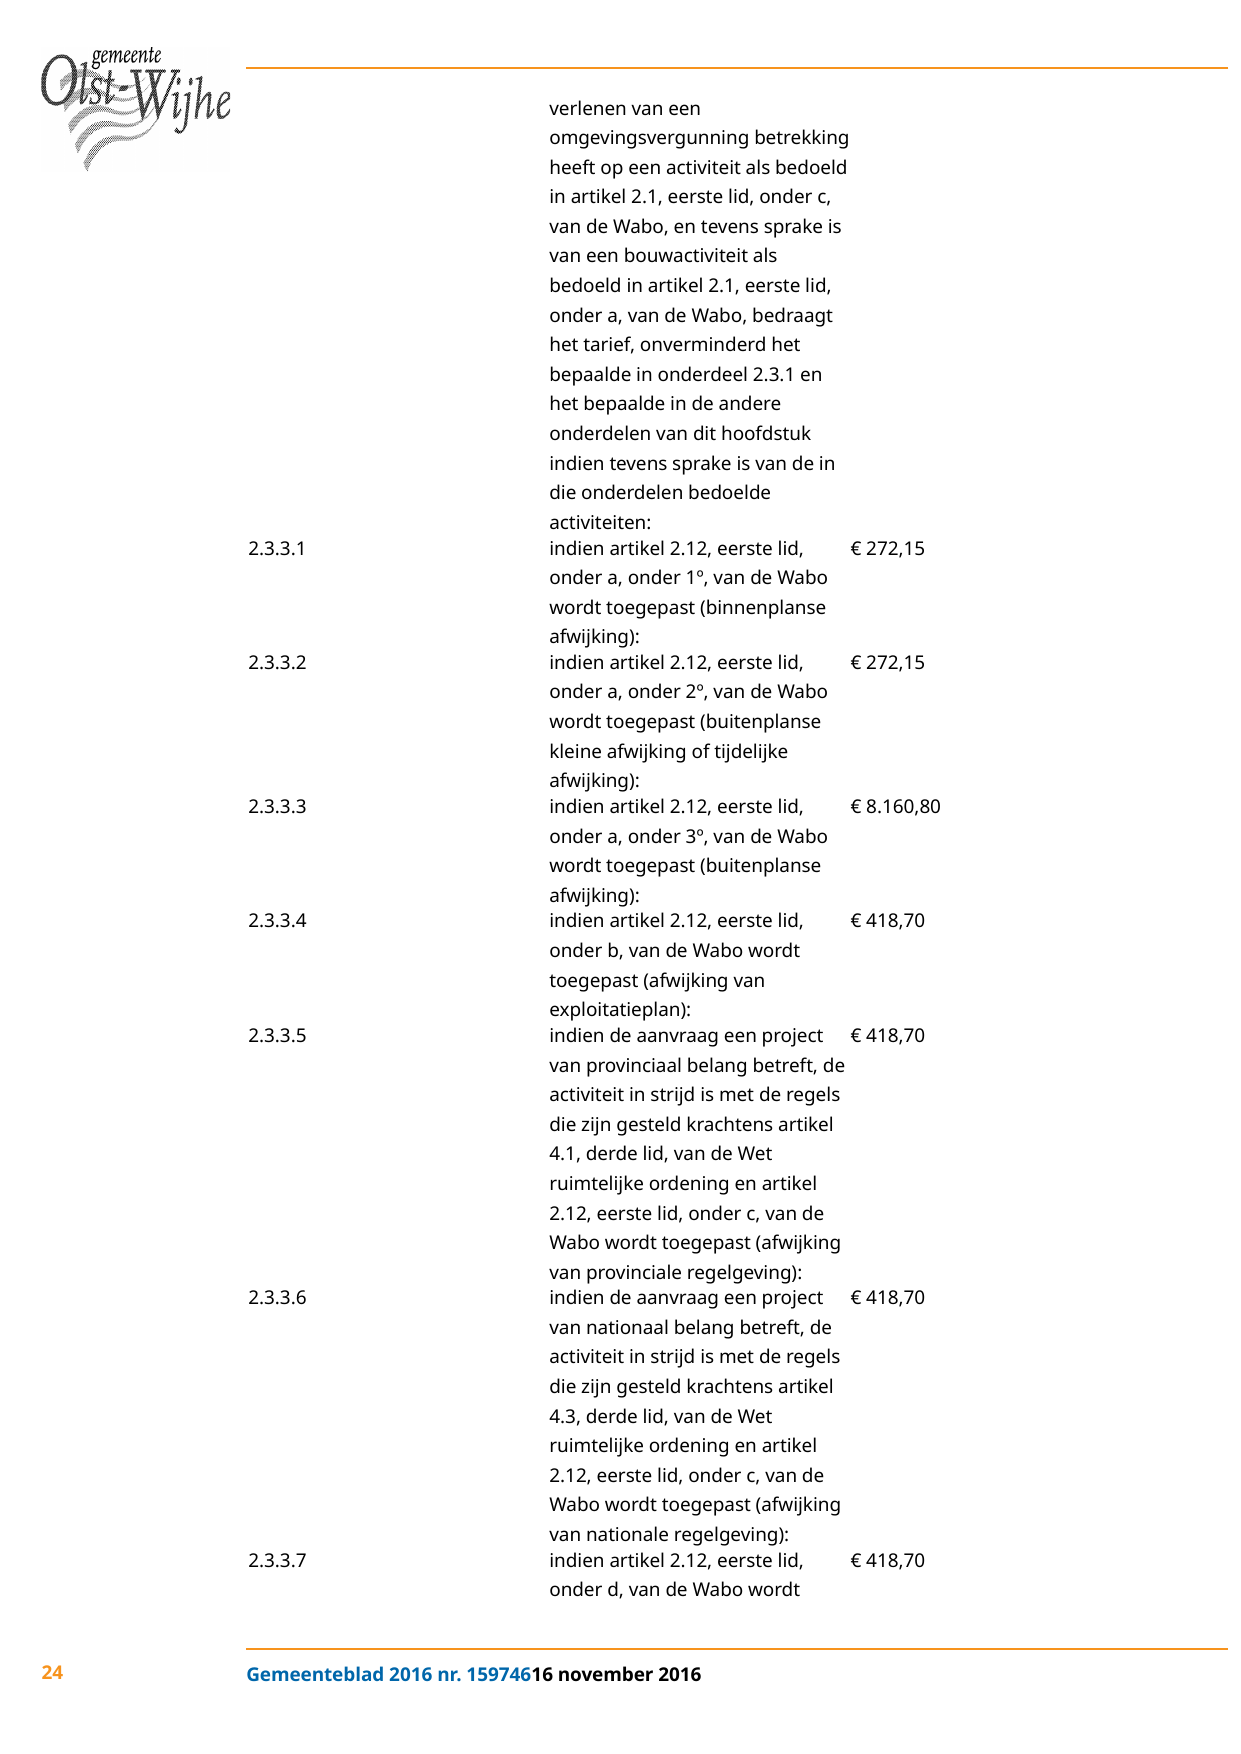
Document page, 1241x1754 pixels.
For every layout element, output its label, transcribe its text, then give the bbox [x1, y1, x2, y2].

table_cell indien artikel 2.12, eerste lid, onder b, van de Wabo wordt toegepast (afwijking van exploitatieplan): [549, 908, 850, 1022]
table_cell € 418,70 [850, 1285, 1152, 1547]
table_cell 2.3.3.6 [248, 1285, 549, 1547]
table_cell € 8.160,80 [850, 793, 1152, 908]
table_cell indien artikel 2.12, eerste lid, onder a, onder 1º, van de Wabo wordt toegepast (binnenplanse afwijking): [549, 535, 850, 649]
table_cell verlenen van een omgevingsvergunning betrekking heeft op een activiteit als bedoeld in artikel 2.1, eerste lid, onder c, van de Wabo, en tevens sprake is van een bouwactiviteit als bedoeld in artikel 2.1, eerste lid, onder a, van de Wabo, bedraagt het tarief, onverminderd het bepaalde in onderdeel 2.3.1 en het bepaalde in de andere onderdelen van dit hoofdstuk indien tevens sprake is van de in die onderdelen bedoelde activiteiten: [549, 95, 850, 535]
table_cell indien artikel 2.12, eerste lid, onder a, onder 3º, van de Wabo wordt toegepast (buitenplanse afwijking): [549, 793, 850, 908]
table_cell 2.3.3.1 [248, 535, 549, 649]
table_cell [850, 95, 1152, 535]
table_cell 2.3.3.4 [248, 908, 549, 1022]
table_cell € 272,15 [850, 649, 1152, 793]
table_cell indien artikel 2.12, eerste lid, onder a, onder 2º, van de Wabo wordt toegepast (buitenplanse kleine afwijking of tijdelijke afwijking): [549, 649, 850, 793]
table_cell € 418,70 [850, 1022, 1152, 1284]
table_cell 2.3.3.7 [248, 1547, 549, 1602]
table_cell 2.3.3.2 [248, 649, 549, 793]
table_cell 2.3.3.3 [248, 793, 549, 908]
table_cell € 418,70 [850, 1547, 1152, 1602]
table_cell indien artikel 2.12, eerste lid, onder d, van de Wabo wordt [549, 1547, 850, 1602]
table_cell € 272,15 [850, 535, 1152, 649]
table_cell [248, 95, 549, 535]
picture [41, 47, 231, 172]
table_cell € 418,70 [850, 908, 1152, 1022]
table_cell indien de aanvraag een project van nationaal belang betreft, de activiteit in strijd is met de regels die zijn gesteld krachtens artikel 4.3, derde lid, van de Wet ruimtelijke ordening en artikel 2.12, eerste lid, onder c, van de Wabo wordt toegepast (afwijking van nationale regelgeving): [549, 1285, 850, 1547]
table_cell 2.3.3.5 [248, 1022, 549, 1284]
table_cell indien de aanvraag een project van provinciaal belang betreft, de activiteit in strijd is met de regels die zijn gesteld krachtens artikel 4.1, derde lid, van de Wet ruimtelijke ordening en artikel 2.12, eerste lid, onder c, van de Wabo wordt toegepast (afwijking van provinciale regelgeving): [549, 1022, 850, 1284]
